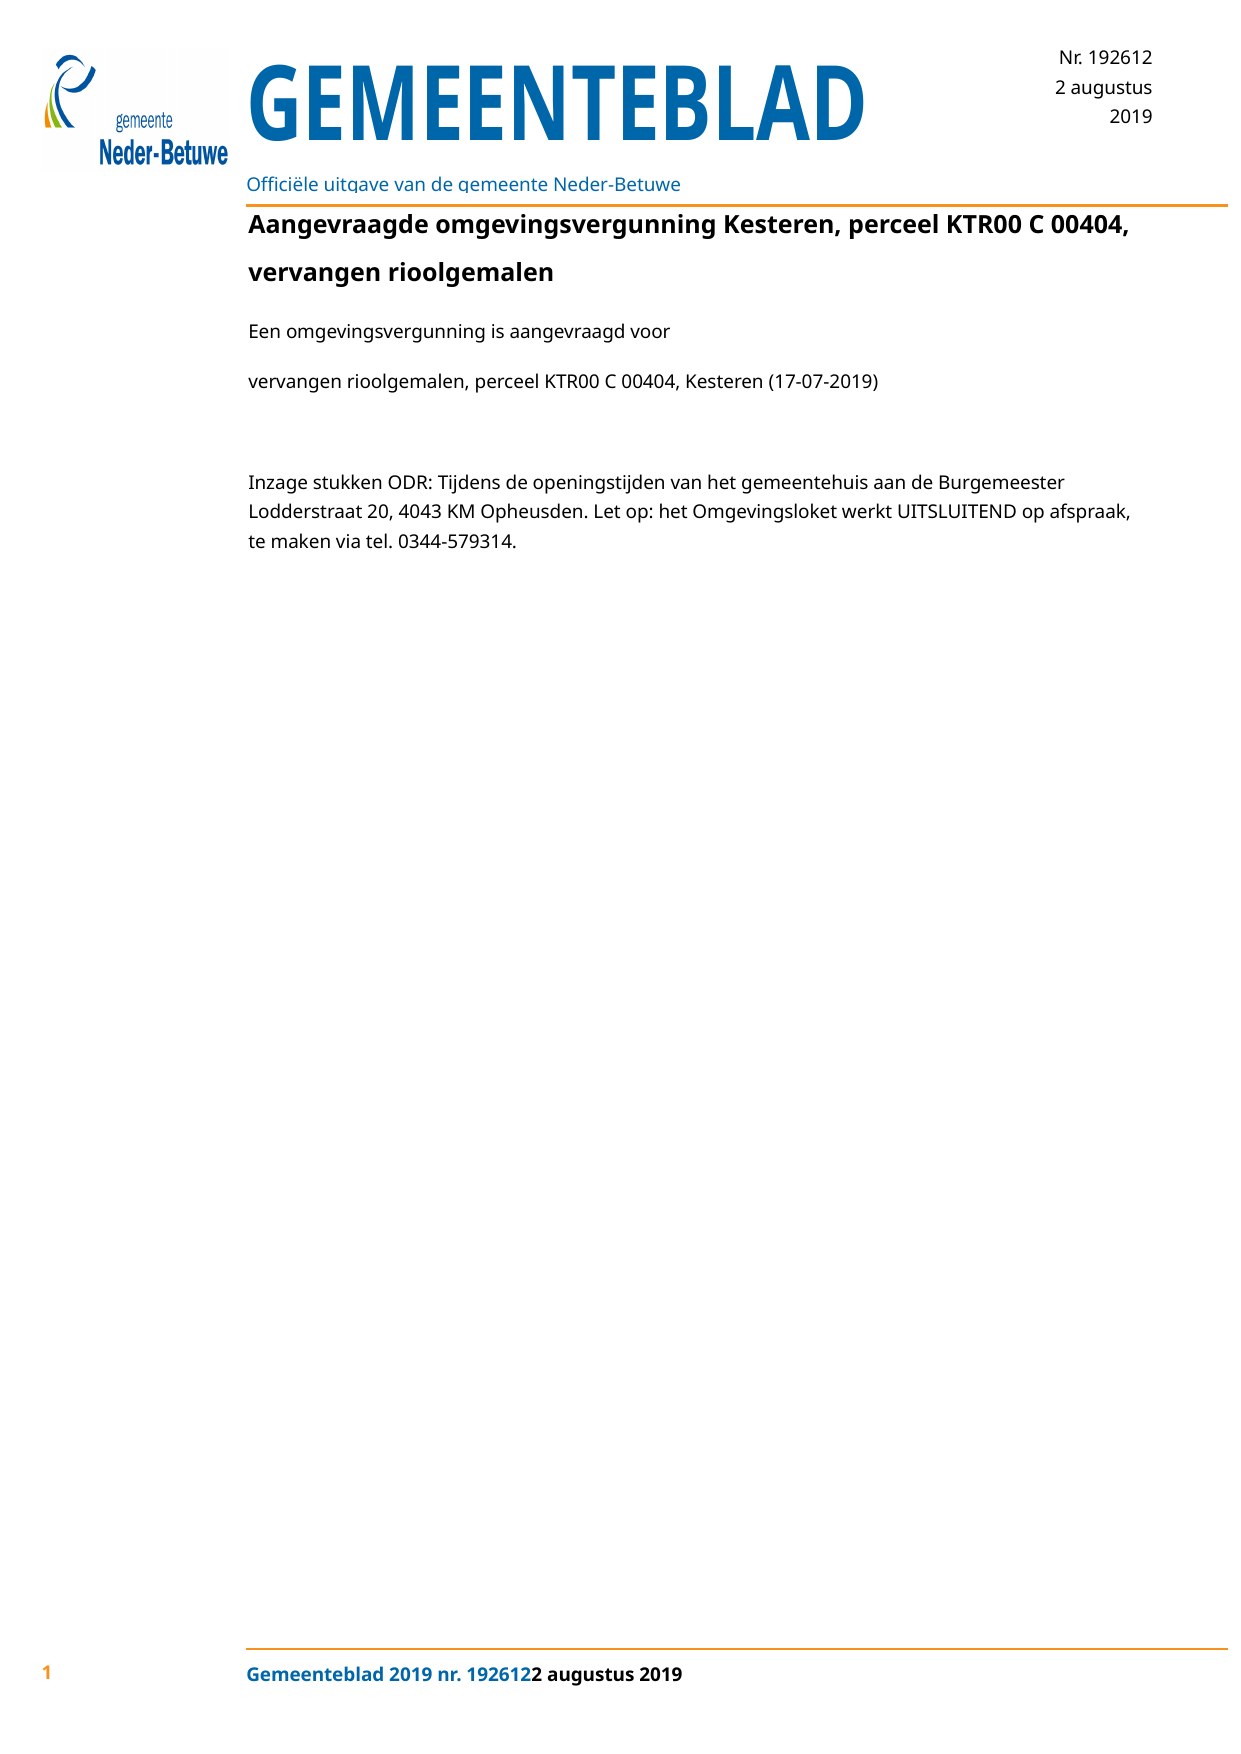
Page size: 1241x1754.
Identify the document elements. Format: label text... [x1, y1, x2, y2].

text Een omgevingsvergunning is aangevraagd voor [248, 318, 1152, 344]
picture [41, 47, 231, 172]
text Aangevraagde omgevingsvergunning Kesteren, perceel KTR00 C 00404, vervangen rioolgemalen [248, 207, 1152, 288]
text vervangen rioolgemalen, perceel KTR00 C 00404, Kesteren (17-07-2019) [248, 368, 1152, 394]
text Inzage stukken ODR: Tijdens de openingstijden van het gemeentehuis aan de Burgemeester Lodderstraat 20, 4043 KM Opheusden. Let op: het Omgevingsloket werkt UITSLUITEND op afspraak, te maken via tel. 0344-579314. [248, 469, 1152, 554]
